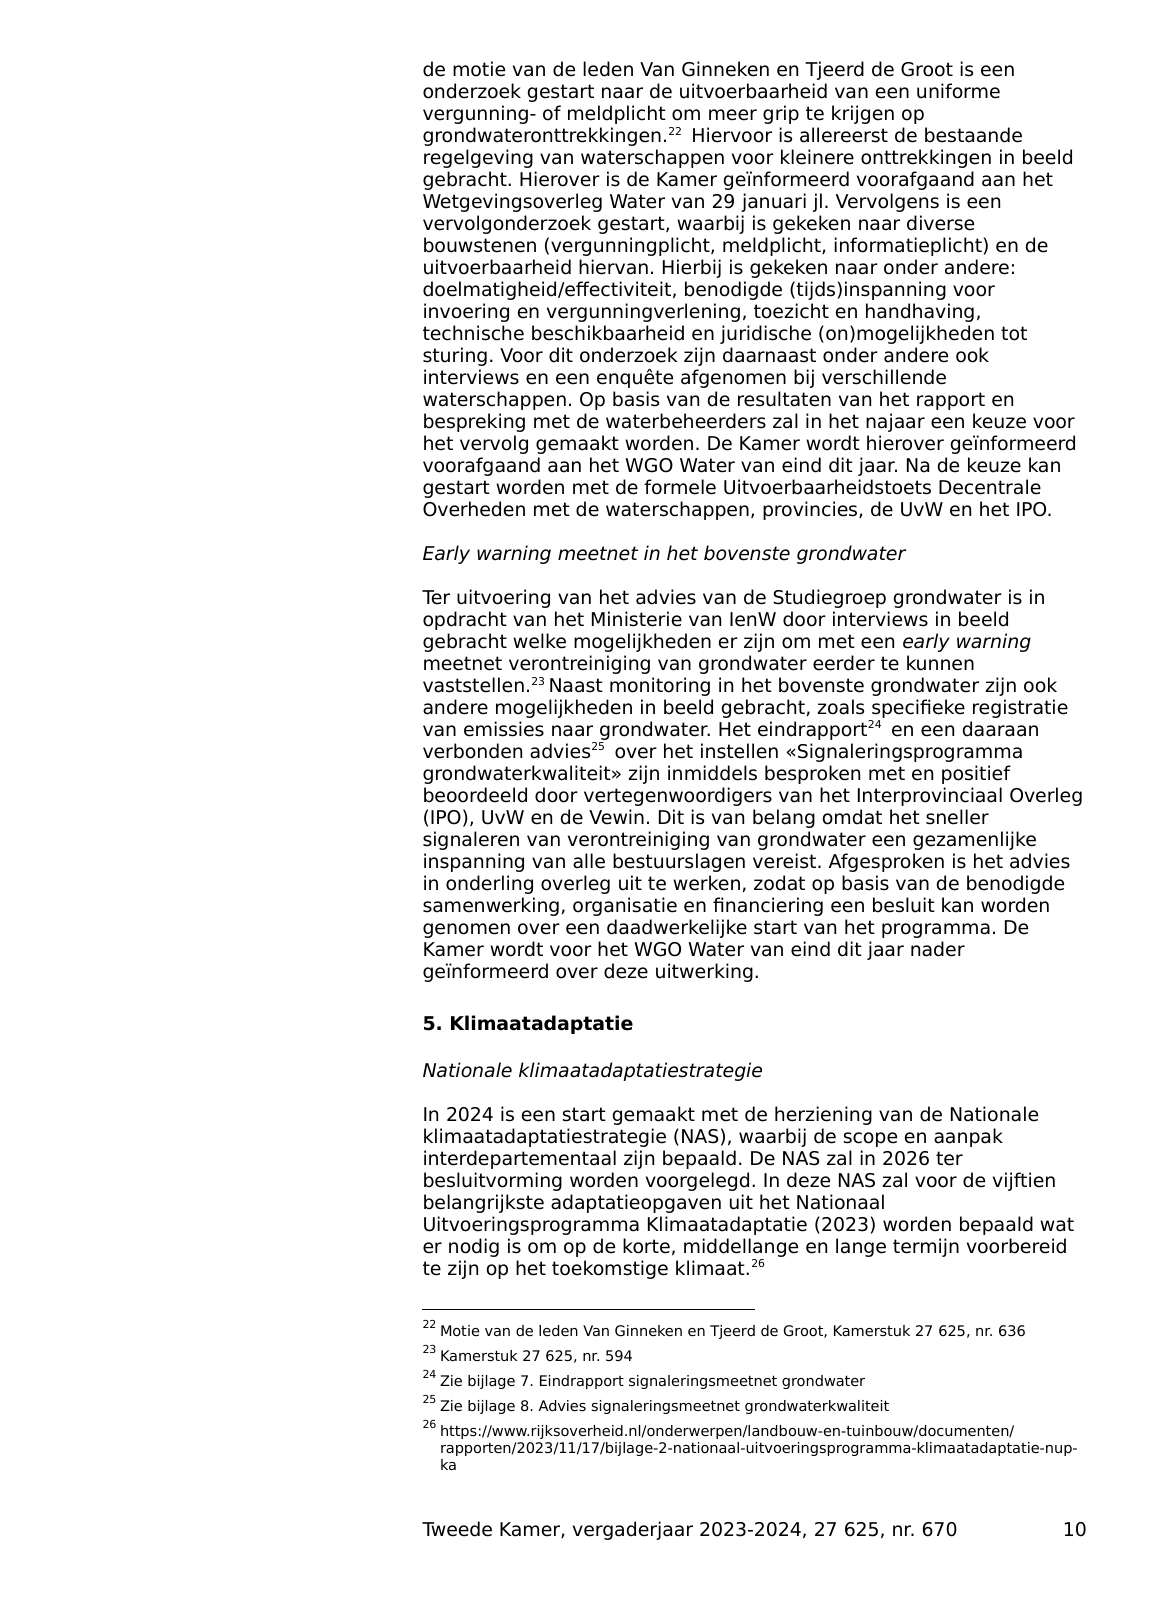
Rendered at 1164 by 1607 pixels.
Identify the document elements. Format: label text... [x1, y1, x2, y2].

text https://www.rijksoverheid.nl/onderwerpen/landbouw-en-tuinbouw/documenten/rapporten/2023/11/17/bijlage-2-nationaal-uitvoeringsprogramma-klimaatadaptatie-nup-ka [422, 1418, 1087, 1474]
text Motie van de leden Van Ginneken en Tjeerd de Groot, Kamerstuk 27 625, nr. 636 [422, 1318, 1087, 1341]
text Zie bijlage 7. Eindrapport signaleringsmeetnet grondwater [422, 1368, 1087, 1391]
text Zie bijlage 8. Advies signaleringsmeetnet grondwaterkwaliteit [422, 1393, 1087, 1416]
text Ter uitvoering van het advies van de Studiegroep grondwater is in opdracht van het Ministerie van IenW door interviews in beeld gebracht welke mogelijkheden er zijn om met een early warning meetnet verontreiniging van grondwater eerder te kunnen vaststellen.Naast monitoring in het bovenste grondwater zijn ook andere mogelijkheden in beeld gebracht, zoals specifieke registratie van emissies naar grondwater. Het eindrapport en een daaraan verbonden advies over het instellen «Signaleringsprogramma grondwaterkwaliteit» zijn inmiddels besproken met en positief beoordeeld door vertegenwoordigers van het Interprovinciaal Overleg (IPO), UvW en de Vewin. Dit is van belang omdat het sneller signaleren van verontreiniging van grondwater een gezamenlijke inspanning van alle bestuurslagen vereist. Afgesproken is het advies in onderling overleg uit te werken, zodat op basis van de benodigde samenwerking, organisatie en financiering een besluit kan worden genomen over een daadwerkelijke start van het programma. De Kamer wordt voor het WGO Water van eind dit jaar nader geïnformeerd over deze uitwerking. [422, 587, 1087, 983]
text In 2024 is een start gemaakt met de herziening van de Nationale klimaatadaptatiestrategie (NAS), waarbij de scope en aanpak interdepartementaal zijn bepaald. De NAS zal in 2026 ter besluitvorming worden voorgelegd. In deze NAS zal voor de vijftien belangrijkste adaptatieopgaven uit het Nationaal Uitvoeringsprogramma Klimaatadaptatie (2023) worden bepaald wat er nodig is om op de korte, middellange en lange termijn voorbereid te zijn op het toekomstige klimaat. [422, 1104, 1087, 1279]
subtitle Early warning meetnet in het bovenste grondwater [422, 543, 1087, 565]
text Kamerstuk 27 625, nr. 594 [422, 1343, 1087, 1366]
subtitle Nationale klimaatadaptatiestrategie [422, 1059, 1087, 1082]
text de motie van de leden Van Ginneken en Tjeerd de Groot is een onderzoek gestart naar de uitvoerbaarheid van een uniforme vergunning- of meldplicht om meer grip te krijgen op grondwateronttrekkingen. Hiervoor is allereerst de bestaande regelgeving van waterschappen voor kleinere onttrekkingen in beeld gebracht. Hierover is de Kamer geïnformeerd voorafgaand aan het Wetgevingsoverleg Water van 29 januari jl. Vervolgens is een vervolgonderzoek gestart, waarbij is gekeken naar diverse bouwstenen (vergunningplicht, meldplicht, informatieplicht) en de uitvoerbaarheid hiervan. Hierbij is gekeken naar onder andere: doelmatigheid/effectiviteit, benodigde (tijds)inspanning voor invoering en vergunningverlening, toezicht en handhaving, technische beschikbaarheid en juridische (on)mogelijkheden tot sturing. Voor dit onderzoek zijn daarnaast onder andere ook interviews en een enquête afgenomen bij verschillende waterschappen. Op basis van de resultaten van het rapport en bespreking met de waterbeheerders zal in het najaar een keuze voor het vervolg gemaakt worden. De Kamer wordt hierover geïnformeerd voorafgaand aan het WGO Water van eind dit jaar. Na de keuze kan gestart worden met de formele Uitvoerbaarheidstoets Decentrale Overheden met de waterschappen, provincies, de UvW en het IPO. [422, 59, 1087, 521]
subtitle 5. Klimaatadaptatie [422, 1013, 1087, 1034]
